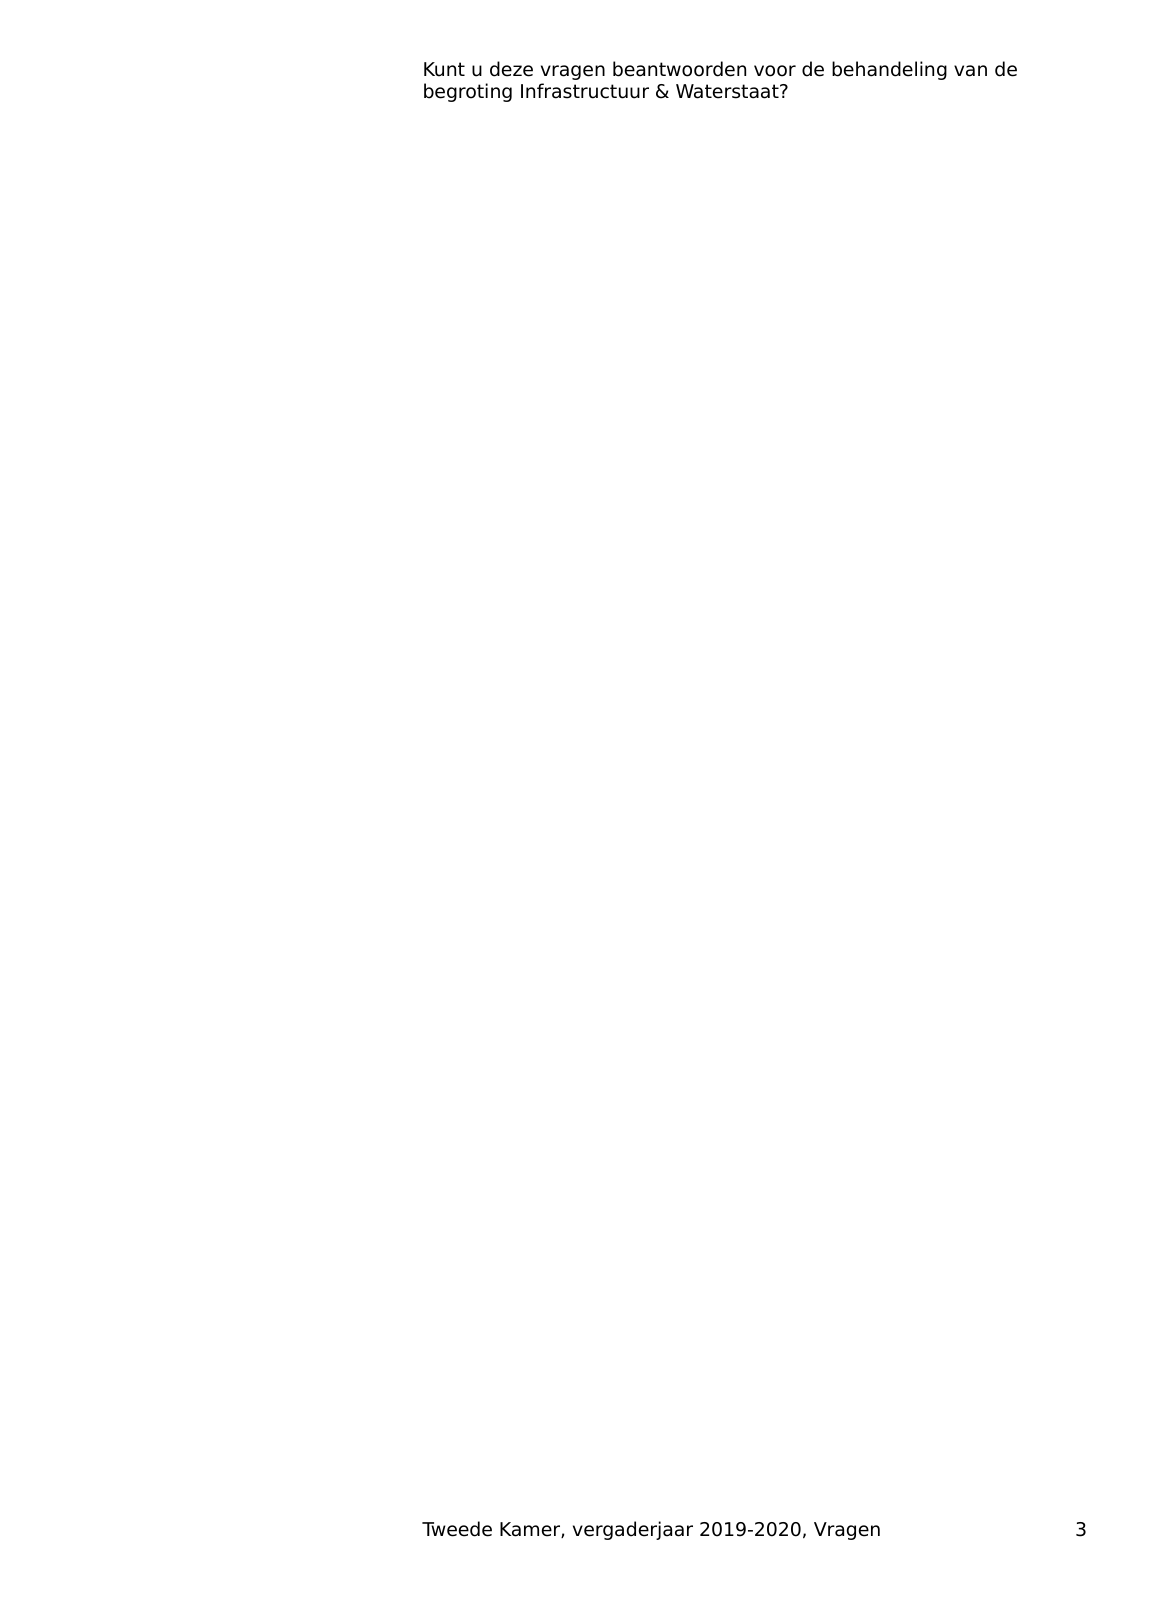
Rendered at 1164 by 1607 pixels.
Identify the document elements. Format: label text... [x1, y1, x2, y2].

text Kunt u deze vragen beantwoorden voor de behandeling van de begroting Infrastructuur & Waterstaat? [422, 59, 1087, 103]
